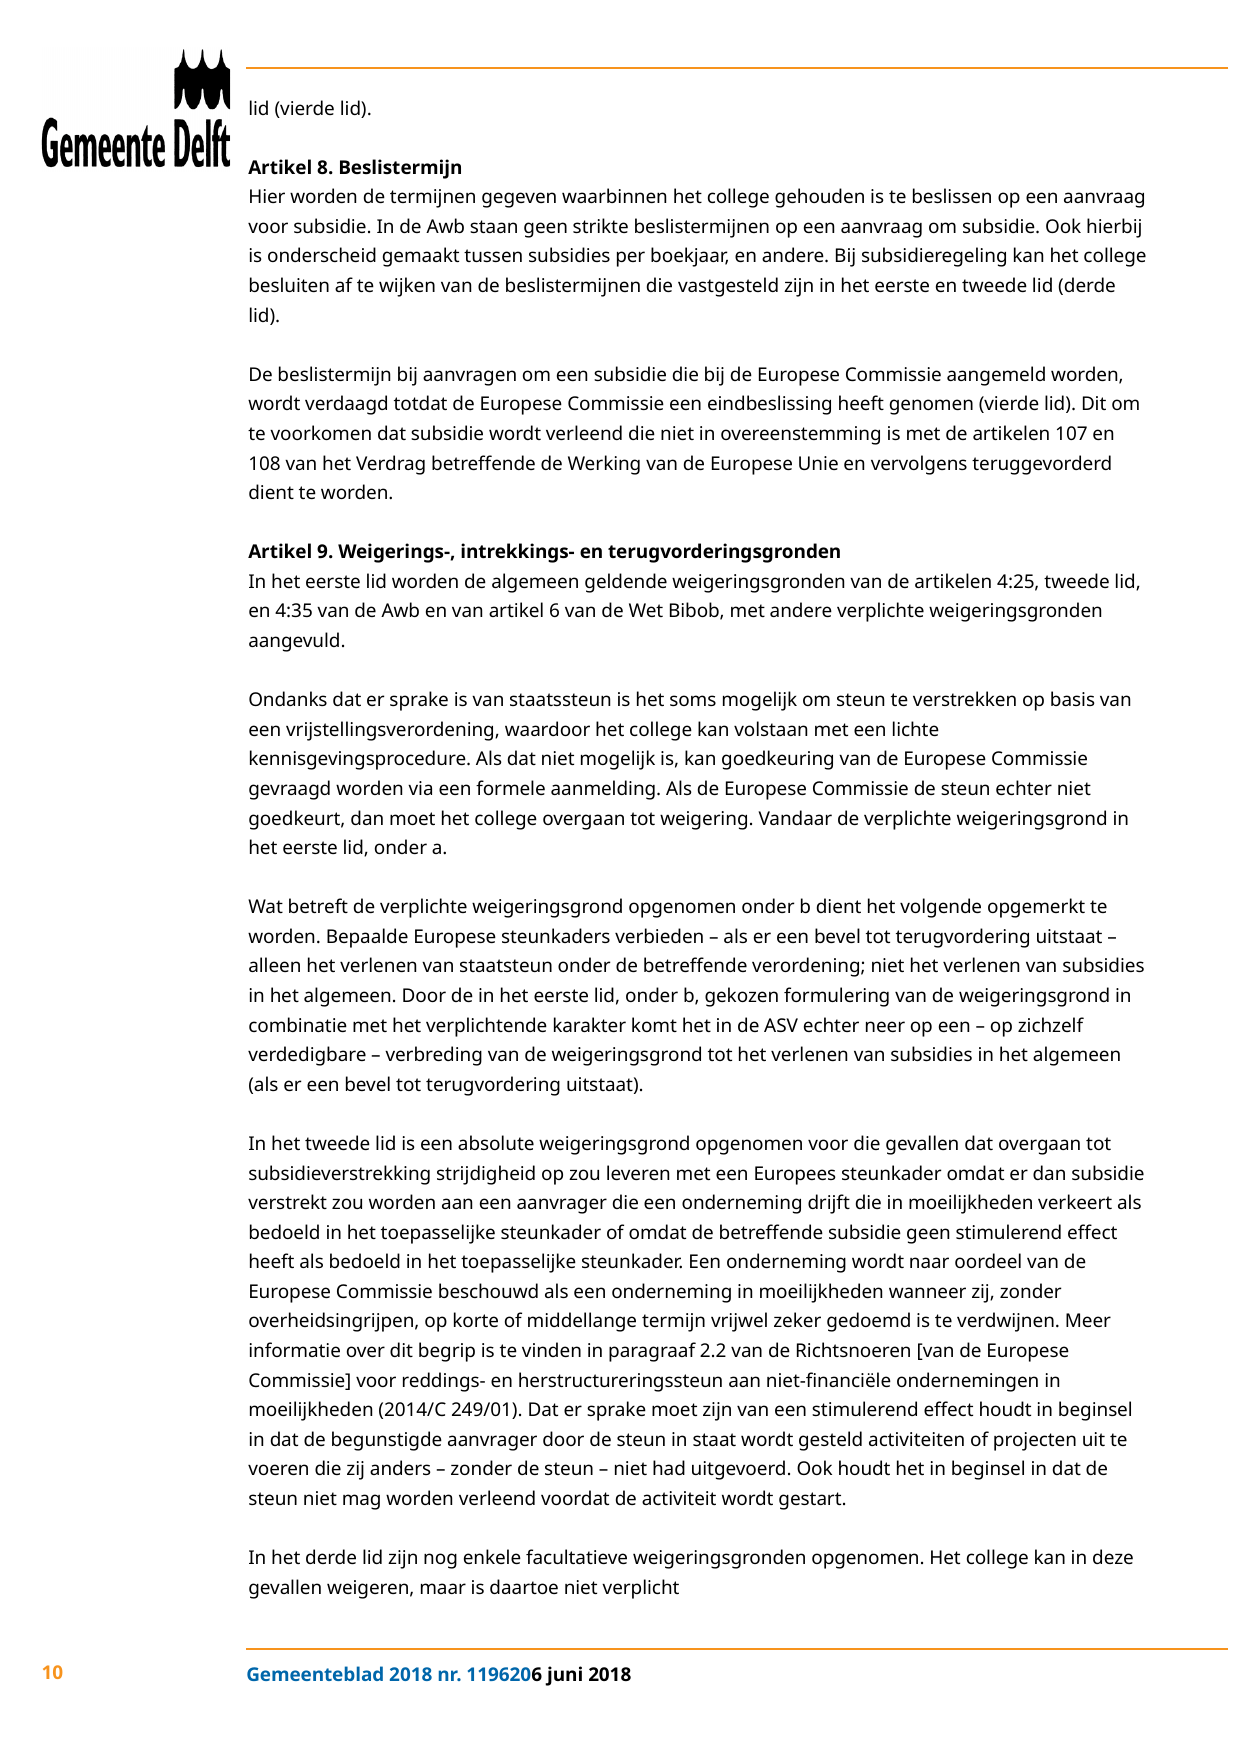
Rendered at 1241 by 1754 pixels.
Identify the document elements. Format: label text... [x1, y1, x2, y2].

picture [41, 47, 231, 172]
text Artikel 9. Weigerings-, intrekkings- en terugvorderingsgronden [248, 538, 1152, 564]
text In het eerste lid worden de algemeen geldende weigeringsgronden van de artikelen 4:25, tweede lid, en 4:35 van de Awb en van artikel 6 van de Wet Bibob, met andere verplichte weigeringsgronden aangevuld. [248, 568, 1152, 653]
text Ondanks dat er sprake is van staatssteun is het soms mogelijk om steun te verstrekken op basis van een vrijstellingsverordening, waardoor het college kan volstaan met een lichte kennisgevingsprocedure. Als dat niet mogelijk is, kan goedkeuring van de Europese Commissie gevraagd worden via een formele aanmelding. Als de Europese Commissie de steun echter niet goedkeurt, dan moet het college overgaan tot weigering. Vandaar de verplichte weigeringsgrond in het eerste lid, onder a. [248, 686, 1152, 860]
text In het tweede lid is een absolute weigeringsgrond opgenomen voor die gevallen dat overgaan tot subsidieverstrekking strijdigheid op zou leveren met een Europees steunkader omdat er dan subsidie verstrekt zou worden aan een aanvrager die een onderneming drijft die in moeilijkheden verkeert als bedoeld in het toepasselijke steunkader of omdat de betreffende subsidie geen stimulerend effect heeft als bedoeld in het toepasselijke steunkader. Een onderneming wordt naar oordeel van de Europese Commissie beschouwd als een onderneming in moeilijkheden wanneer zij, zonder overheidsingrijpen, op korte of middellange termijn vrijwel zeker gedoemd is te verdwijnen. Meer informatie over dit begrip is te vinden in paragraaf 2.2 van de Richtsnoeren [van de Europese Commissie] voor reddings- en herstructureringssteun aan niet-financiële ondernemingen in moeilijkheden (2014/C 249/01). Dat er sprake moet zijn van een stimulerend effect houdt in beginsel in dat de begunstigde aanvrager door de steun in staat wordt gesteld activiteiten of projecten uit te voeren die zij anders – zonder de steun – niet had uitgevoerd. Ook houdt het in beginsel in dat de steun niet mag worden verleend voordat de activiteit wordt gestart. [248, 1130, 1152, 1511]
text De beslistermijn bij aanvragen om een subsidie die bij de Europese Commissie aangemeld worden, wordt verdaagd totdat de Europese Commissie een eindbeslissing heeft genomen (vierde lid). Dit om te voorkomen dat subsidie wordt verleend die niet in overeenstemming is met de artikelen 107 en 108 van het Verdrag betreffende de Werking van de Europese Unie en vervolgens teruggevorderd dient te worden. [248, 361, 1152, 505]
text Hier worden de termijnen gegeven waarbinnen het college gehouden is te beslissen op een aanvraag voor subsidie. In de Awb staan geen strikte beslistermijnen op een aanvraag om subsidie. Ook hierbij is onderscheid gemaakt tussen subsidies per boekjaar, en andere. Bij subsidieregeling kan het college besluiten af te wijken van de beslistermijnen die vastgesteld zijn in het eerste en tweede lid (derde lid). [248, 183, 1152, 328]
text Artikel 8. Beslistermijn [248, 154, 1152, 180]
text Wat betreft de verplichte weigeringsgrond opgenomen onder b dient het volgende opgemerkt te worden. Bepaalde Europese steunkaders verbieden – als er een bevel tot terugvordering uitstaat – alleen het verlenen van staatsteun onder de betreffende verordening; niet het verlenen van subsidies in het algemeen. Door de in het eerste lid, onder b, gekozen formulering van de weigeringsgrond in combinatie met het verplichtende karakter komt het in de ASV echter neer op een – op zichzelf verdedigbare – verbreding van de weigeringsgrond tot het verlenen van subsidies in het algemeen (als er een bevel tot terugvordering uitstaat). [248, 893, 1152, 1097]
text In het derde lid zijn nog enkele facultatieve weigeringsgronden opgenomen. Het college kan in deze gevallen weigeren, maar is daartoe niet verplicht [248, 1544, 1152, 1600]
text lid (vierde lid). [248, 95, 1152, 121]
